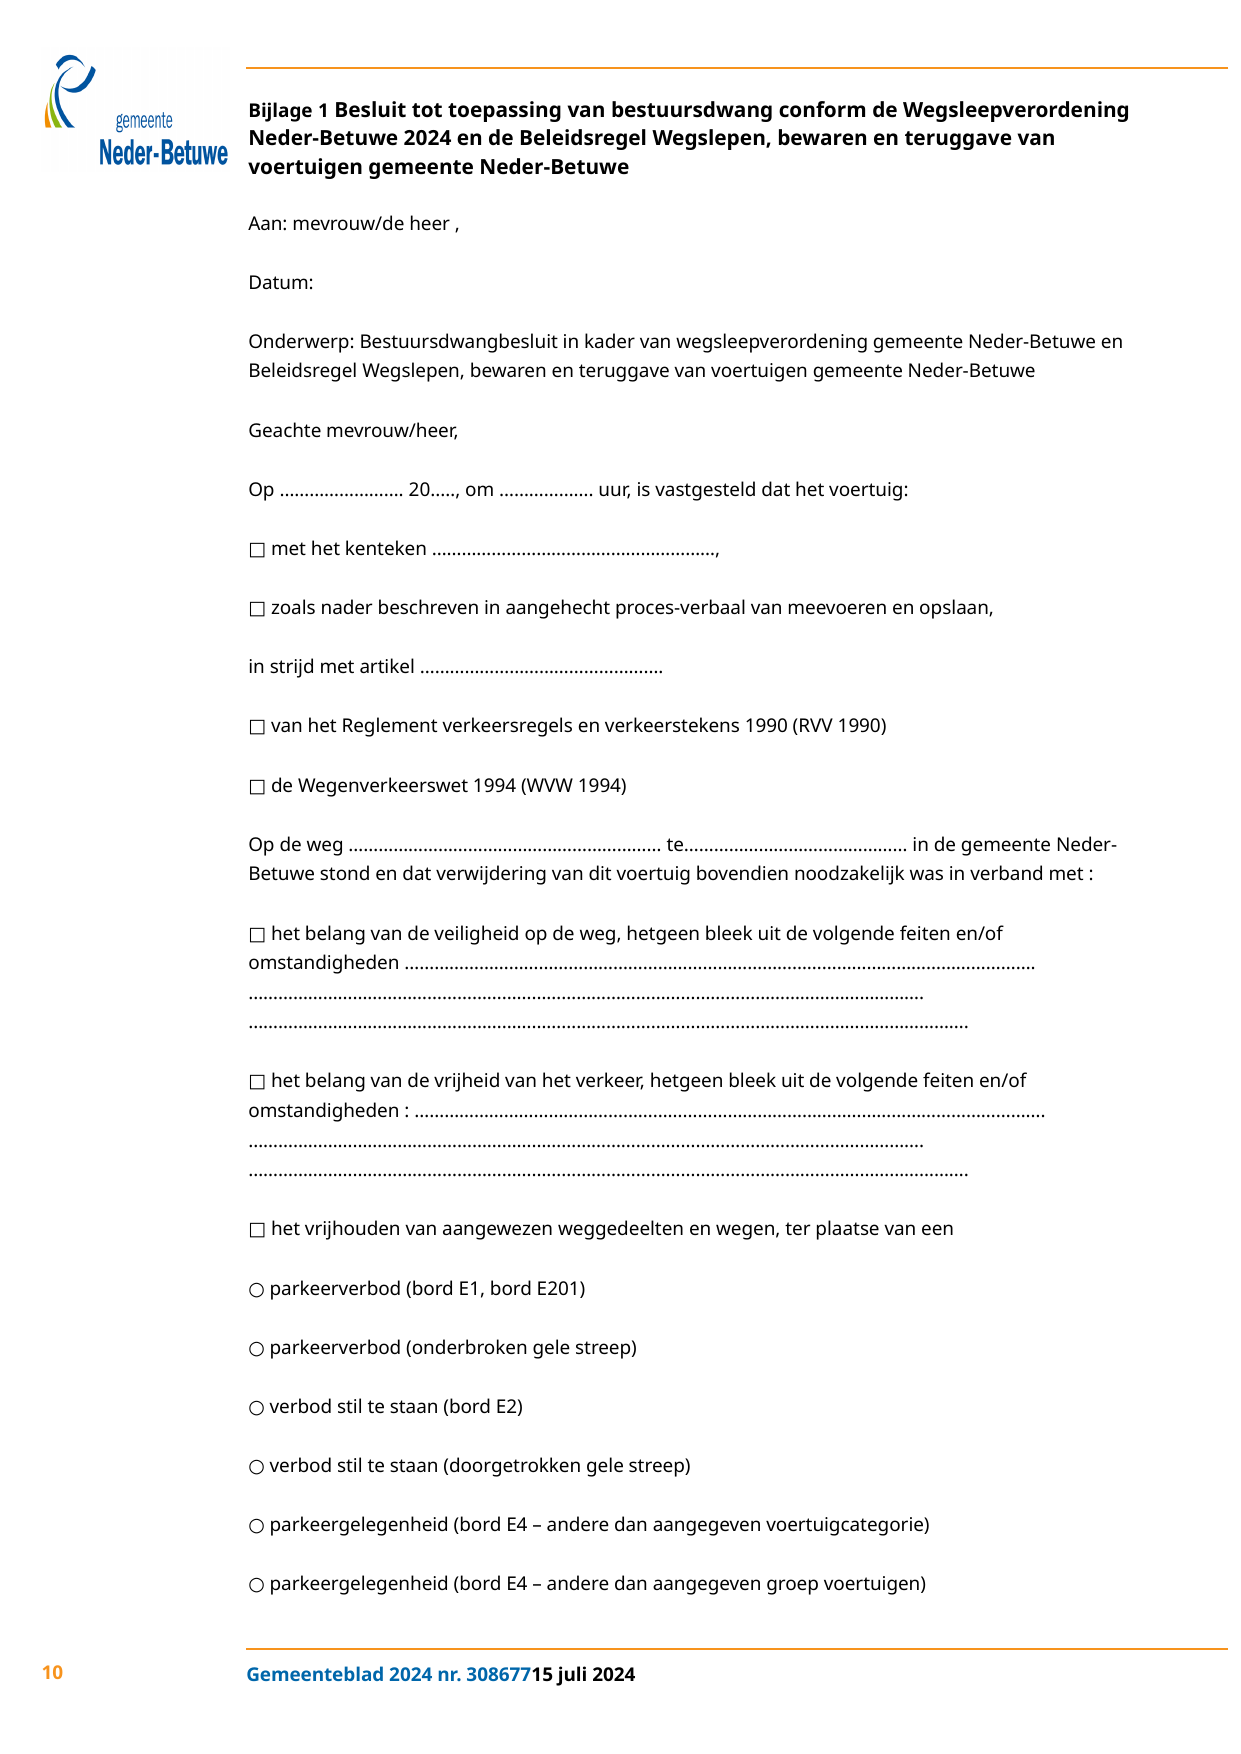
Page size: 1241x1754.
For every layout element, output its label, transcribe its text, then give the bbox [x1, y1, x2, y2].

text ○ parkeerverbod (onderbroken gele streep) [248, 1334, 1152, 1360]
text ○ verbod stil te staan (doorgetrokken gele streep) [248, 1452, 1152, 1478]
text □ het vrijhouden van aangewezen weggedeelten en wegen, ter plaatse van een [248, 1216, 1152, 1241]
text ○ parkeerverbod (bord E1, bord E201) [248, 1275, 1152, 1301]
text Geachte mevrouw/heer, [248, 417, 1152, 443]
picture [41, 47, 231, 172]
text ○ verbod stil te staan (bord E2) [248, 1393, 1152, 1419]
text Aan: mevrouw/de heer , [248, 210, 1152, 236]
text ○ parkeergelegenheid (bord E4 – andere dan aangegeven groep voertuigen) [248, 1571, 1152, 1596]
text □ het belang van de veiligheid op de weg, hetgeen bleek uit de volgende feiten en/of omstandigheden ……………………………………………………………………………………………………………….……………………………………………………………………………………………………………………….………………………………………………………………………………………………………………………………. [248, 920, 1152, 1034]
text Datum: [248, 269, 1152, 295]
text in strijd met artikel …………………………………………. [248, 653, 1152, 679]
text □ met het kenteken …………………………………………………, [248, 535, 1152, 561]
text □ de Wegenverkeerswet 1994 (WVW 1994) [248, 772, 1152, 798]
text Op de weg ……………………………………………………… te……………………………………… in de gemeente Neder-Betuwe stond en dat verwijdering van dit voertuig bovendien noodzakelijk was in verband met : [248, 831, 1152, 886]
text □ zoals nader beschreven in aangehecht proces-verbaal van meevoeren en opslaan, [248, 594, 1152, 620]
text ○ parkeergelegenheid (bord E4 – andere dan aangegeven voertuigcategorie) [248, 1511, 1152, 1537]
text □ het belang van de vrijheid van het verkeer, hetgeen bleek uit de volgende feiten en/of omstandigheden : ……………………………………………………………………………………………………………….……………………………………………………………………………………………………………………….………………………………………………………………………………………………………………………………. [248, 1068, 1152, 1182]
text Op ……………………. 20..…, om ………………. uur, is vastgesteld dat het voertuig: [248, 476, 1152, 502]
text Bijlage 1 Besluit tot toepassing van bestuursdwang conform de Wegsleepverordening Neder-Betuwe 2024 en de Beleidsregel Wegslepen, bewaren en teruggave van voertuigen gemeente Neder-Betuwe [248, 95, 1152, 180]
text □ van het Reglement verkeersregels en verkeerstekens 1990 (RVV 1990) [248, 713, 1152, 738]
text Onderwerp: Bestuursdwangbesluit in kader van wegsleepverordening gemeente Neder-Betuwe en Beleidsregel Wegslepen, bewaren en teruggave van voertuigen gemeente Neder-Betuwe [248, 328, 1152, 383]
